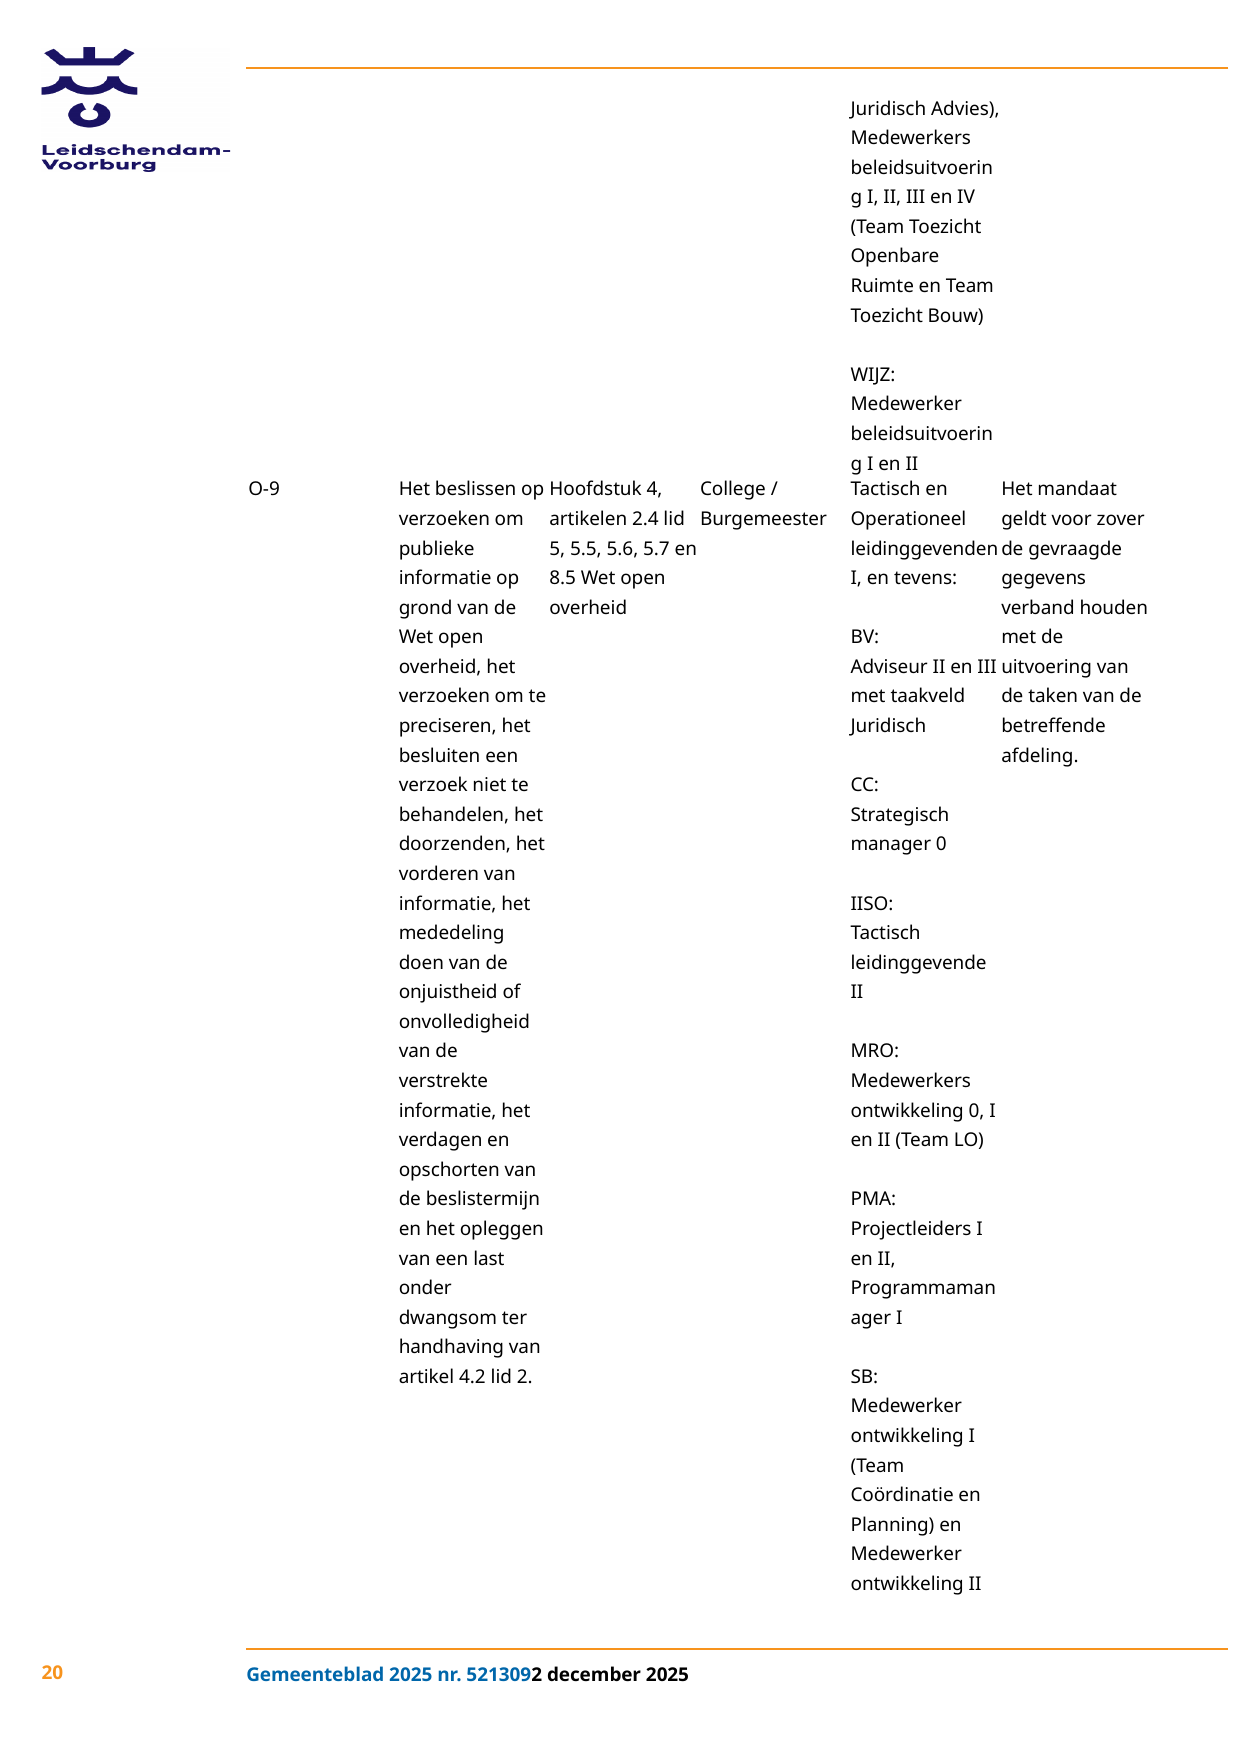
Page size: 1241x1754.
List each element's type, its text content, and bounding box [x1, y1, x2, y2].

picture [41, 47, 231, 172]
table_cell College / Burgemeester [700, 476, 850, 1596]
table_cell [549, 95, 700, 476]
table_cell [700, 95, 850, 476]
table_cell [399, 95, 549, 476]
table_cell O-9 [248, 476, 398, 1596]
table_cell Hoofdstuk 4, artikelen 2.4 lid 5, 5.5, 5.6, 5.7 en 8.5 Wet open overheid [549, 476, 700, 1596]
table_cell Het mandaat geldt voor zover de gevraagde gegevens verband houden met de uitvoering van de taken van de betreffende afdeling. [1001, 476, 1152, 1596]
table_cell [248, 95, 398, 476]
table_cell Het beslissen op verzoeken om publieke informatie op grond van de Wet open overheid, het verzoeken om te preciseren, het besluiten een verzoek niet te behandelen, het doorzenden, het vorderen van informatie, het mededeling doen van de onjuistheid of onvolledigheid van de verstrekte informatie, het verdagen en opschorten van de beslistermijn en het opleggen van een last onder dwangsom ter handhaving van artikel 4.2 lid 2. [399, 476, 549, 1596]
table_cell Tactisch en Operationeel leidinggevenden I, en tevens: BV: Adviseur II en III met taakveld Juridisch CC: Strategisch manager 0 IISO: Tactisch leidinggevende II MRO: Medewerkers ontwikkeling 0, I en II (Team LO) PMA: Projectleiders I en II, Programmamanager I SB: Medewerker ontwikkeling I (Team Coördinatie en Planning) en Medewerker ontwikkeling II [850, 476, 1001, 1596]
table_cell Juridisch Advies), Medewerkers beleidsuitvoering I, II, III en IV (Team Toezicht Openbare Ruimte en Team Toezicht Bouw) WIJZ: Medewerker beleidsuitvoering I en II [850, 95, 1001, 476]
table_cell [1001, 95, 1152, 476]
